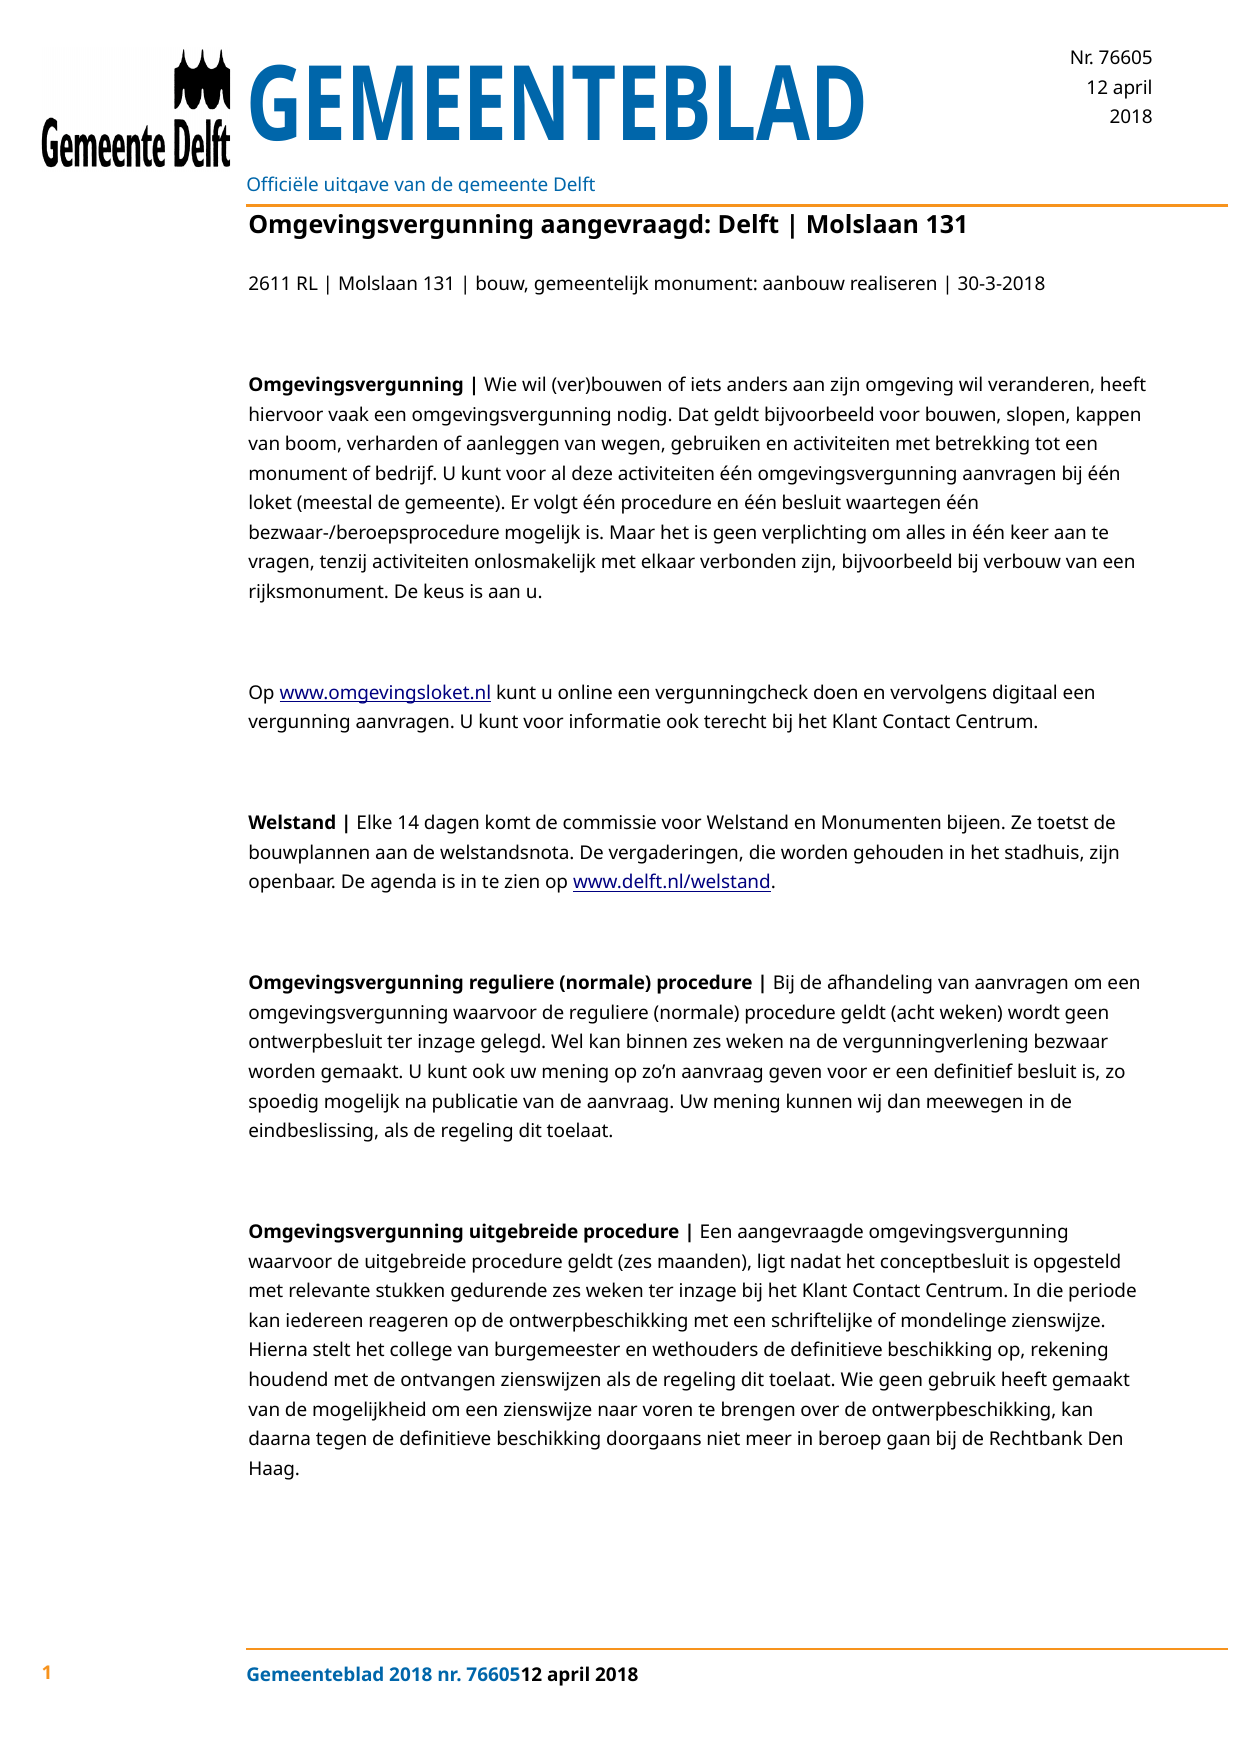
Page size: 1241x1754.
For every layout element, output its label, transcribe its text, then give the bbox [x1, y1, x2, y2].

text Welstand | Elke 14 dagen komt de commissie voor Welstand en Monumenten bijeen. Ze toetst de bouwplannen aan de welstandsnota. De vergaderingen, die worden gehouden in het stadhuis, zijn openbaar. De agenda is in te zien op www.delft.nl/welstand. [248, 809, 1152, 894]
text 2611 RL | Molslaan 131 | bouw, gemeentelijk monument: aanbouw realiseren | 30-3-2018 [248, 270, 1152, 296]
text Omgevingsvergunning reguliere (normale) procedure | Bij de afhandeling van aanvragen om een omgevingsvergunning waarvoor de reguliere (normale) procedure geldt (acht weken) wordt geen ontwerpbesluit ter inzage gelegd. Wel kan binnen zes weken na de vergunningverlening bezwaar worden gemaakt. U kunt ook uw mening op zo’n aanvraag geven voor er een definitief besluit is, zo spoedig mogelijk na publicatie van de aanvraag. Uw mening kunnen wij dan meewegen in de eindbeslissing, als de regeling dit toelaat. [248, 969, 1152, 1143]
text Omgevingsvergunning aangevraagd: Delft | Molslaan 131 [248, 207, 1152, 241]
text Op www.omgevingsloket.nl kunt u online een vergunningcheck doen en vervolgens digitaal een vergunning aanvragen. U kunt voor informatie ook terecht bij het Klant Contact Centrum. [248, 679, 1152, 734]
text Omgevingsvergunning uitgebreide procedure | Een aangevraagde omgevingsvergunning waarvoor de uitgebreide procedure geldt (zes maanden), ligt nadat het conceptbesluit is opgesteld met relevante stukken gedurende zes weken ter inzage bij het Klant Contact Centrum. In die periode kan iedereen reageren op de ontwerpbeschikking met een schriftelijke of mondelinge zienswijze. Hierna stelt het college van burgemeester en wethouders de definitieve beschikking op, rekening houdend met de ontvangen zienswijzen als de regeling dit toelaat. Wie geen gebruik heeft gemaakt van de mogelijkheid om een zienswijze naar voren te brengen over de ontwerpbeschikking, kan daarna tegen de definitieve beschikking doorgaans niet meer in beroep gaan bij de Rechtbank Den Haag. [248, 1218, 1152, 1481]
picture [41, 47, 231, 172]
text Omgevingsvergunning | Wie wil (ver)bouwen of iets anders aan zijn omgeving wil veranderen, heeft hiervoor vaak een omgevingsvergunning nodig. Dat geldt bijvoorbeeld voor bouwen, slopen, kappen van boom, verharden of aanleggen van wegen, gebruiken en activiteiten met betrekking tot een monument of bedrijf. U kunt voor al deze activiteiten één omgevingsvergunning aanvragen bij één loket (meestal de gemeente). Er volgt één procedure en één besluit waartegen één bezwaar-/beroepsprocedure mogelijk is. Maar het is geen verplichting om alles in één keer aan te vragen, tenzij activiteiten onlosmakelijk met elkaar verbonden zijn, bijvoorbeeld bij verbouw van een rijksmonument. De keus is aan u. [248, 371, 1152, 604]
